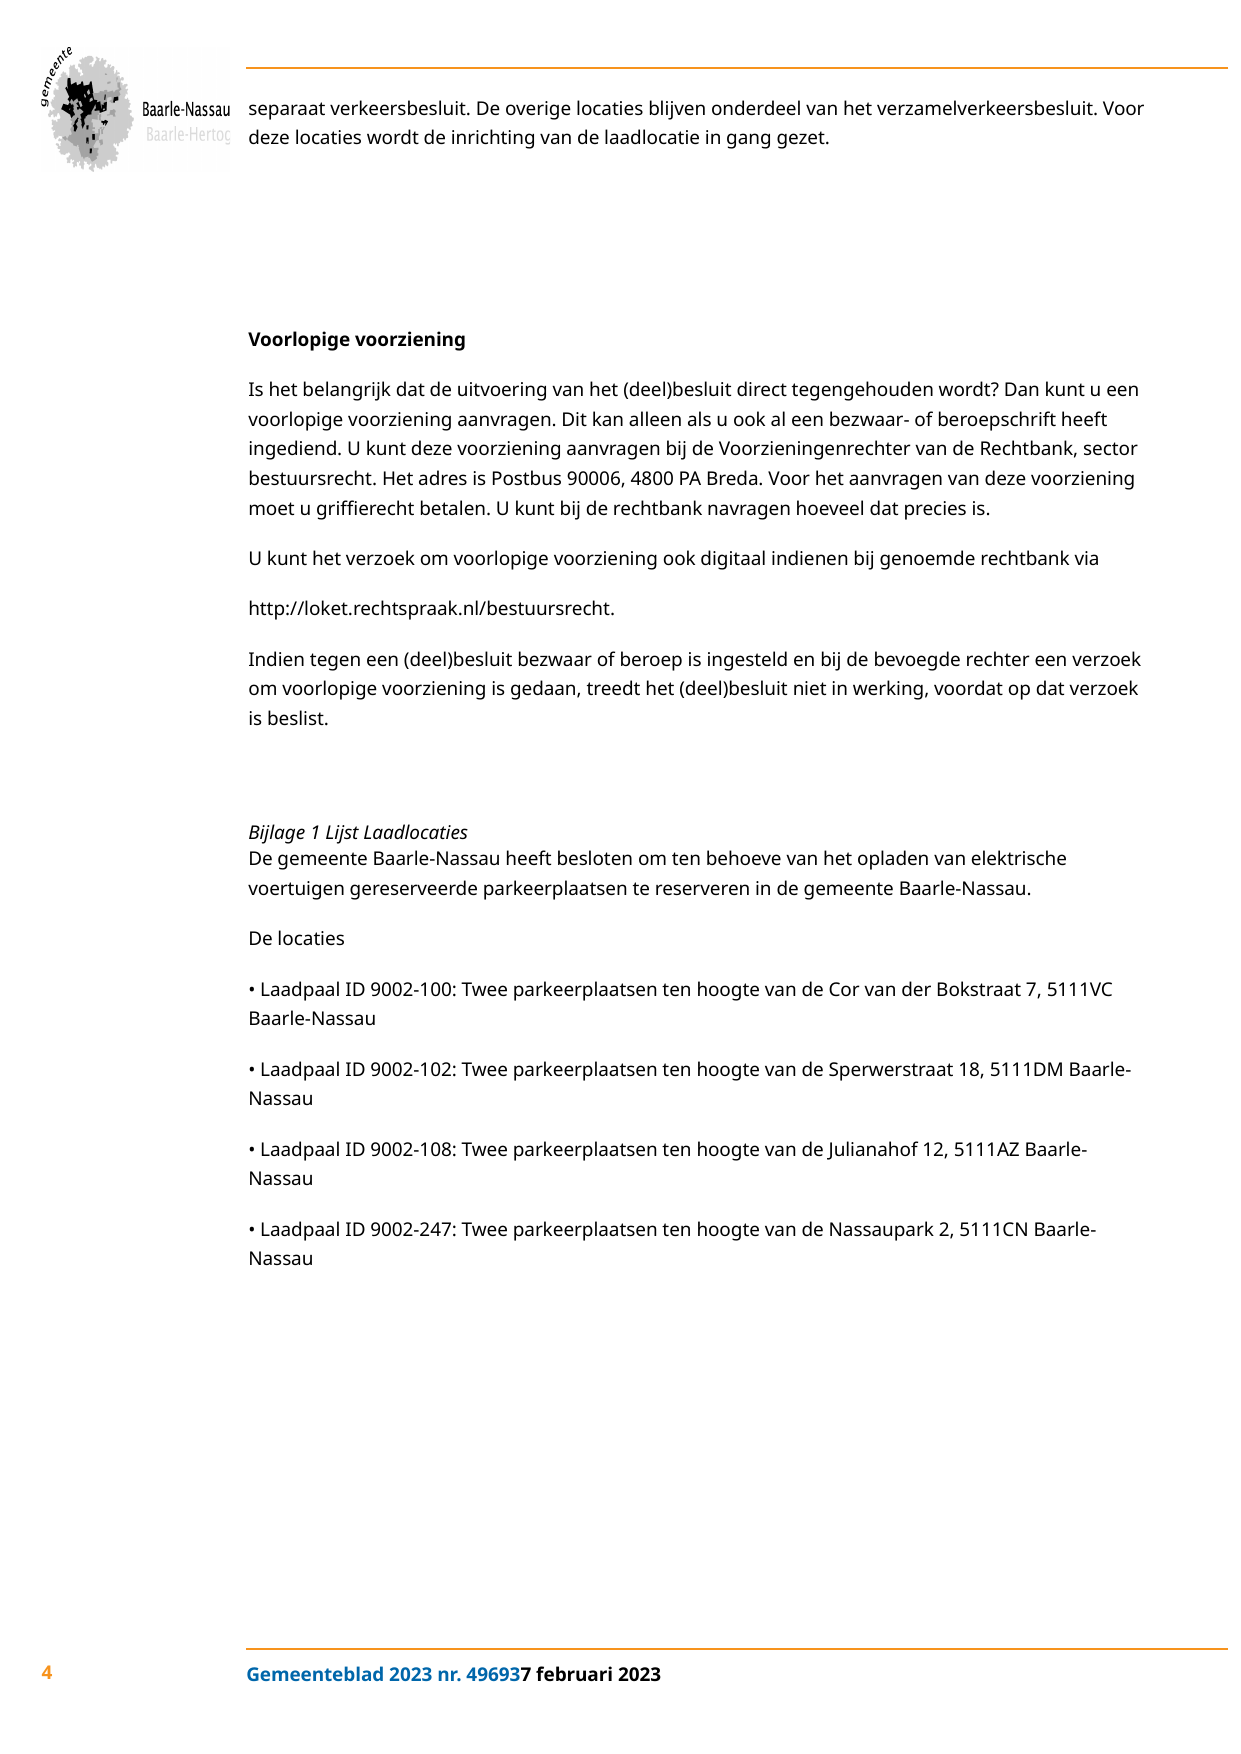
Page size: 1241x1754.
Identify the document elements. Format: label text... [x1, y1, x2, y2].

text De gemeente Baarle-Nassau heeft besloten om ten behoeve van het opladen van elektrische voertuigen gereserveerde parkeerplaatsen te reserveren in de gemeente Baarle-Nassau. [248, 845, 1152, 901]
text Is het belangrijk dat de uitvoering van het (deel)besluit direct tegengehouden wordt? Dan kunt u een voorlopige voorziening aanvragen. Dit kan alleen als u ook al een bezwaar- of beroepschrift heeft ingediend. U kunt deze voorziening aanvragen bij de Voorzieningenrechter van de Rechtbank, sector bestuursrecht. Het adres is Postbus 90006, 4800 PA Breda. Voor het aanvragen van deze voorziening moet u griffierecht betalen. U kunt bij de rechtbank navragen hoeveel dat precies is. [248, 376, 1152, 521]
text • Laadpaal ID 9002-108: Twee parkeerplaatsen ten hoogte van de Julianahof 12, 5111AZ Baarle-Nassau [248, 1136, 1152, 1191]
picture [41, 47, 231, 172]
text • Laadpaal ID 9002-100: Twee parkeerplaatsen ten hoogte van de Cor van der Bokstraat 7, 5111VC Baarle-Nassau [248, 976, 1152, 1031]
text U kunt het verzoek om voorlopige voorziening ook digitaal indienen bij genoemde rechtbank via [248, 545, 1152, 571]
text • Laadpaal ID 9002-247: Twee parkeerplaatsen ten hoogte van de Nassaupark 2, 5111CN Baarle-Nassau [248, 1216, 1152, 1271]
text • Laadpaal ID 9002-102: Twee parkeerplaatsen ten hoogte van de Sperwerstraat 18, 5111DM Baarle-Nassau [248, 1056, 1152, 1111]
text http://loket.rechtspraak.nl/bestuursrecht. [248, 596, 1152, 621]
text De locaties [248, 925, 1152, 951]
text separaat verkeersbesluit. De overige locaties blijven onderdeel van het verzamelverkeersbesluit. Voor deze locaties wordt de inrichting van de laadlocatie in gang gezet. [248, 95, 1152, 150]
text Voorlopige voorziening [248, 326, 1152, 352]
text Indien tegen een (deel)besluit bezwaar of beroep is ingesteld en bij de bevoegde rechter een verzoek om voorlopige voorziening is gedaan, treedt het (deel)besluit niet in werking, voordat op dat verzoek is beslist. [248, 646, 1152, 731]
text Bijlage 1 Lijst Laadlocaties [248, 819, 1152, 845]
